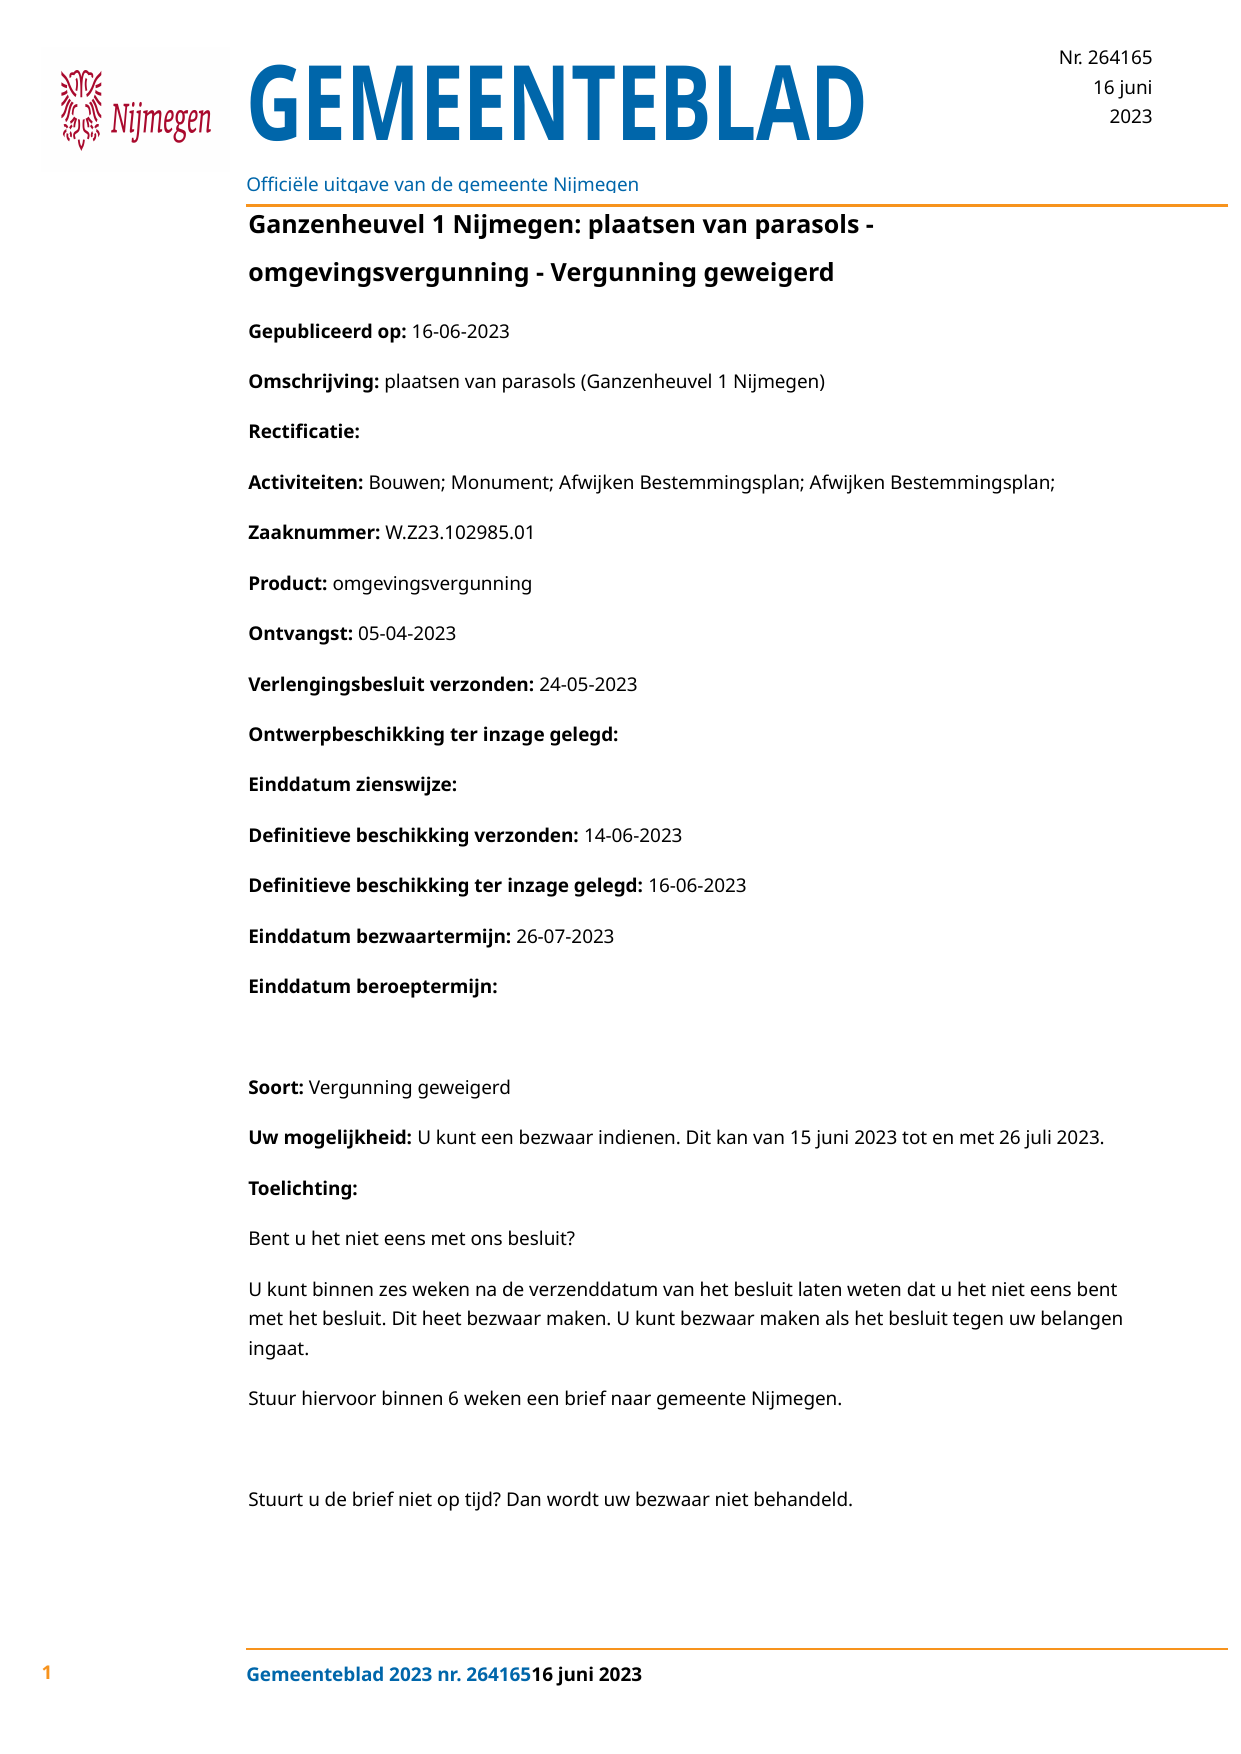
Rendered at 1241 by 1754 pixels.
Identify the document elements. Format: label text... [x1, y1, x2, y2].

text Einddatum beroeptermijn: [248, 973, 1152, 999]
text Activiteiten: Bouwen; Monument; Afwijken Bestemmingsplan; Afwijken Bestemmingsplan; [248, 469, 1152, 495]
text Soort: Vergunning geweigerd [248, 1074, 1152, 1100]
text Zaaknummer: W.Z23.102985.01 [248, 519, 1152, 545]
text Uw mogelijkheid: U kunt een bezwaar indienen. Dit kan van 15 juni 2023 tot en met 26 juli 2023. [248, 1124, 1152, 1150]
text Ontvangst: 05-04-2023 [248, 620, 1152, 646]
text Einddatum zienswijze: [248, 772, 1152, 797]
text Definitieve beschikking verzonden: 14-06-2023 [248, 822, 1152, 848]
text Ontwerpbeschikking ter inzage gelegd: [248, 721, 1152, 747]
text Stuurt u de brief niet op tijd? Dan wordt uw bezwaar niet behandeld. [248, 1486, 1152, 1512]
text Stuur hiervoor binnen 6 weken een brief naar gemeente Nijmegen. [248, 1385, 1152, 1411]
text Product: omgevingsvergunning [248, 570, 1152, 596]
text Rectificatie: [248, 419, 1152, 444]
text Einddatum bezwaartermijn: 26-07-2023 [248, 923, 1152, 949]
text Ganzenheuvel 1 Nijmegen: plaatsen van parasols - omgevingsvergunning - Vergunning geweigerd [248, 207, 1152, 288]
text Verlengingsbesluit verzonden: 24-05-2023 [248, 671, 1152, 697]
text Gepubliceerd op: 16-06-2023 [248, 318, 1152, 344]
text Bent u het niet eens met ons besluit? [248, 1225, 1152, 1251]
text Omschrijving: plaatsen van parasols (Ganzenheuvel 1 Nijmegen) [248, 368, 1152, 394]
text Definitieve beschikking ter inzage gelegd: 16-06-2023 [248, 872, 1152, 898]
picture [41, 47, 231, 172]
text U kunt binnen zes weken na de verzenddatum van het besluit laten weten dat u het niet eens bent met het besluit. Dit heet bezwaar maken. U kunt bezwaar maken als het besluit tegen uw belangen ingaat. [248, 1276, 1152, 1361]
text Toelichting: [248, 1175, 1152, 1201]
